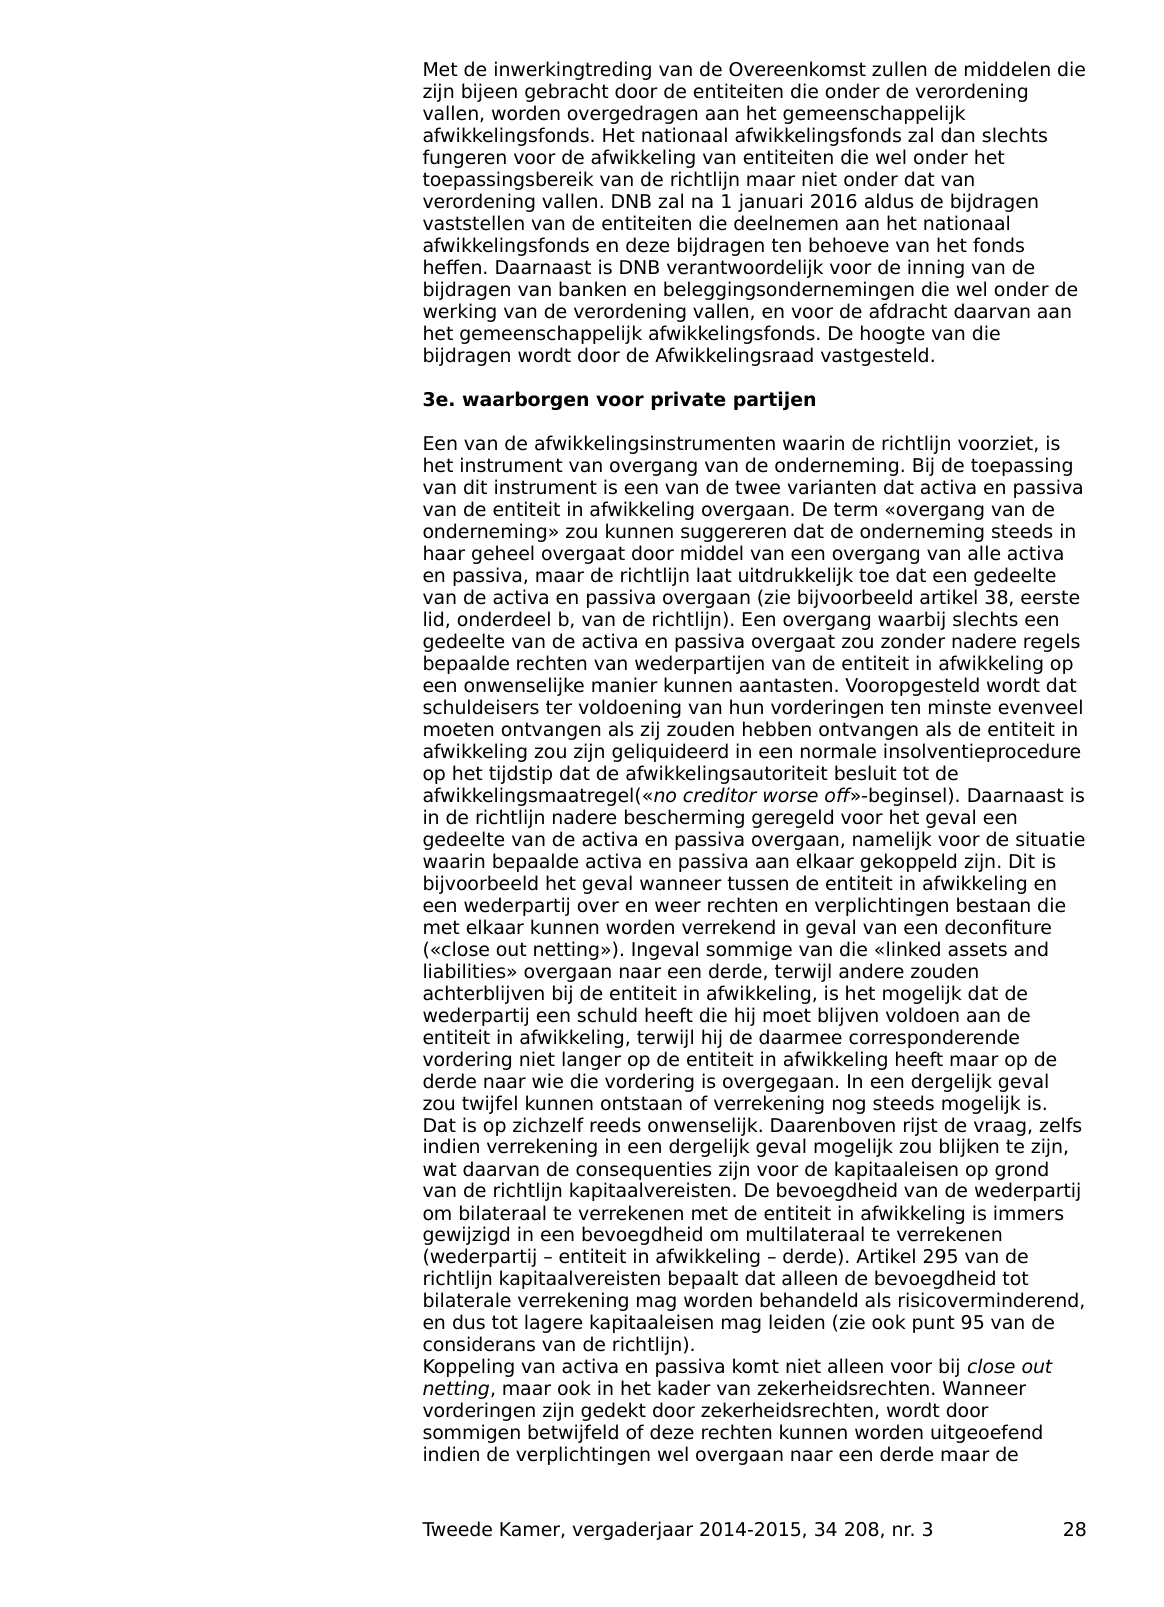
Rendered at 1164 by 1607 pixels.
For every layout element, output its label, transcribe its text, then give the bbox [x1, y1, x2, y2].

text Een van de afwikkelingsinstrumenten waarin de richtlijn voorziet, is het instrument van overgang van de onderneming. Bij de toepassing van dit instrument is een van de twee varianten dat activa en passiva van de entiteit in afwikkeling overgaan. De term «overgang van de onderneming» zou kunnen suggereren dat de onderneming steeds in haar geheel overgaat door middel van een overgang van alle activa en passiva, maar de richtlijn laat uitdrukkelijk toe dat een gedeelte van de activa en passiva overgaan (zie bijvoorbeeld artikel 38, eerste lid, onderdeel b, van de richtlijn). Een overgang waarbij slechts een gedeelte van de activa en passiva overgaat zou zonder nadere regels bepaalde rechten van wederpartijen van de entiteit in afwikkeling op een onwenselijke manier kunnen aantasten. Vooropgesteld wordt dat schuldeisers ter voldoening van hun vorderingen ten minste evenveel moeten ontvangen als zij zouden hebben ontvangen als de entiteit in afwikkeling zou zijn geliquideerd in een normale insolventieprocedure op het tijdstip dat de afwikkelingsautoriteit besluit tot de afwikkelingsmaatregel(«no creditor worse off»-beginsel). Daarnaast is in de richtlijn nadere bescherming geregeld voor het geval een gedeelte van de activa en passiva overgaan, namelijk voor de situatie waarin bepaalde activa en passiva aan elkaar gekoppeld zijn. Dit is bijvoorbeeld het geval wanneer tussen de entiteit in afwikkeling en een wederpartij over en weer rechten en verplichtingen bestaan die met elkaar kunnen worden verrekend in geval van een deconfiture («close out netting»). Ingeval sommige van die «linked assets and liabilities» overgaan naar een derde, terwijl andere zouden achterblijven bij de entiteit in afwikkeling, is het mogelijk dat de wederpartij een schuld heeft die hij moet blijven voldoen aan de entiteit in afwikkeling, terwijl hij de daarmee corresponderende vordering niet langer op de entiteit in afwikkeling heeft maar op de derde naar wie die vordering is overgegaan. In een dergelijk geval zou twijfel kunnen ontstaan of verrekening nog steeds mogelijk is. Dat is op zichzelf reeds onwenselijk. Daarenboven rijst de vraag, zelfs indien verrekening in een dergelijk geval mogelijk zou blijken te zijn, wat daarvan de consequenties zijn voor de kapitaaleisen op grond van de richtlijn kapitaalvereisten. De bevoegdheid van de wederpartij om bilateraal te verrekenen met de entiteit in afwikkeling is immers gewijzigd in een bevoegdheid om multilateraal te verrekenen (wederpartij – entiteit in afwikkeling – derde). Artikel 295 van de richtlijn kapitaalvereisten bepaalt dat alleen de bevoegdheid tot bilaterale verrekening mag worden behandeld als risicoverminderend, en dus tot lagere kapitaaleisen mag leiden (zie ook punt 95 van de considerans van de richtlijn). [422, 433, 1087, 1356]
subtitle 3e. waarborgen voor private partijen [422, 389, 1087, 411]
text Met de inwerkingtreding van de Overeenkomst zullen de middelen die zijn bijeen gebracht door de entiteiten die onder de verordening vallen, worden overgedragen aan het gemeenschappelijk afwikkelingsfonds. Het nationaal afwikkelingsfonds zal dan slechts fungeren voor de afwikkeling van entiteiten die wel onder het toepassingsbereik van de richtlijn maar niet onder dat van verordening vallen. DNB zal na 1 januari 2016 aldus de bijdragen vaststellen van de entiteiten die deelnemen aan het nationaal afwikkelingsfonds en deze bijdragen ten behoeve van het fonds heffen. Daarnaast is DNB verantwoordelijk voor de inning van de bijdragen van banken en beleggingsondernemingen die wel onder de werking van de verordening vallen, en voor de afdracht daarvan aan het gemeenschappelijk afwikkelingsfonds. De hoogte van die bijdragen wordt door de Afwikkelingsraad vastgesteld. [422, 59, 1087, 367]
text Koppeling van activa en passiva komt niet alleen voor bij close out netting, maar ook in het kader van zekerheidsrechten. Wanneer vorderingen zijn gedekt door zekerheidsrechten, wordt door sommigen betwijfeld of deze rechten kunnen worden uitgeoefend indien de verplichtingen wel overgaan naar een derde maar de [422, 1356, 1087, 1466]
